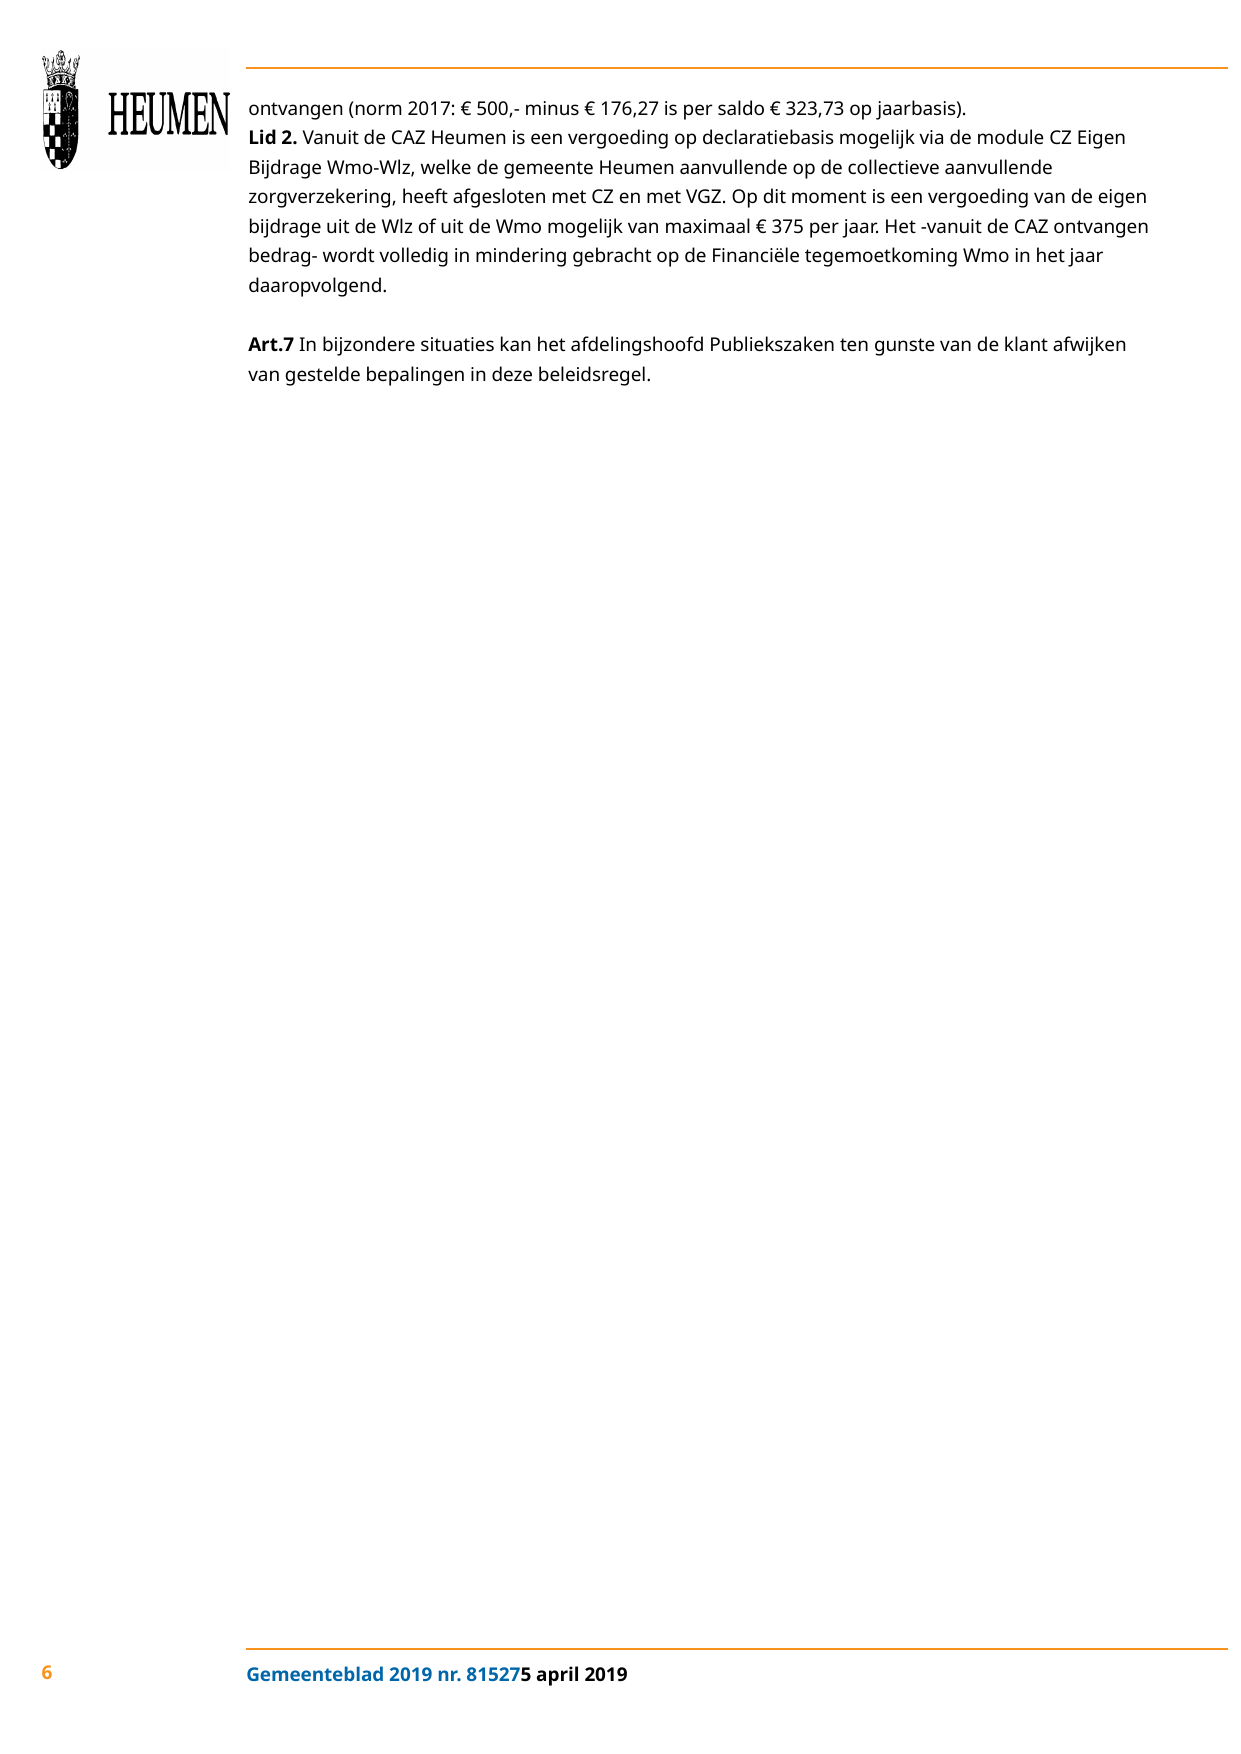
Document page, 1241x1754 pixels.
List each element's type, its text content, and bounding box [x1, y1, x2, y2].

picture [41, 47, 231, 172]
text Art.7 In bijzondere situaties kan het afdelingshoofd Publiekszaken ten gunste van de klant afwijken van gestelde bepalingen in deze beleidsregel. [248, 331, 1152, 387]
text Lid 2. Vanuit de CAZ Heumen is een vergoeding op declaratiebasis mogelijk via de module CZ Eigen Bijdrage Wmo-Wlz, welke de gemeente Heumen aanvullende op de collectieve aanvullende zorgverzekering, heeft afgesloten met CZ en met VGZ. Op dit moment is een vergoeding van de eigen bijdrage uit de Wlz of uit de Wmo mogelijk van maximaal € 375 per jaar. Het -vanuit de CAZ ontvangen bedrag- wordt volledig in mindering gebracht op de Financiële tegemoetkoming Wmo in het jaar daaropvolgend. [248, 124, 1152, 298]
text ontvangen (norm 2017: € 500,- minus € 176,27 is per saldo € 323,73 op jaarbasis). [248, 95, 1152, 121]
